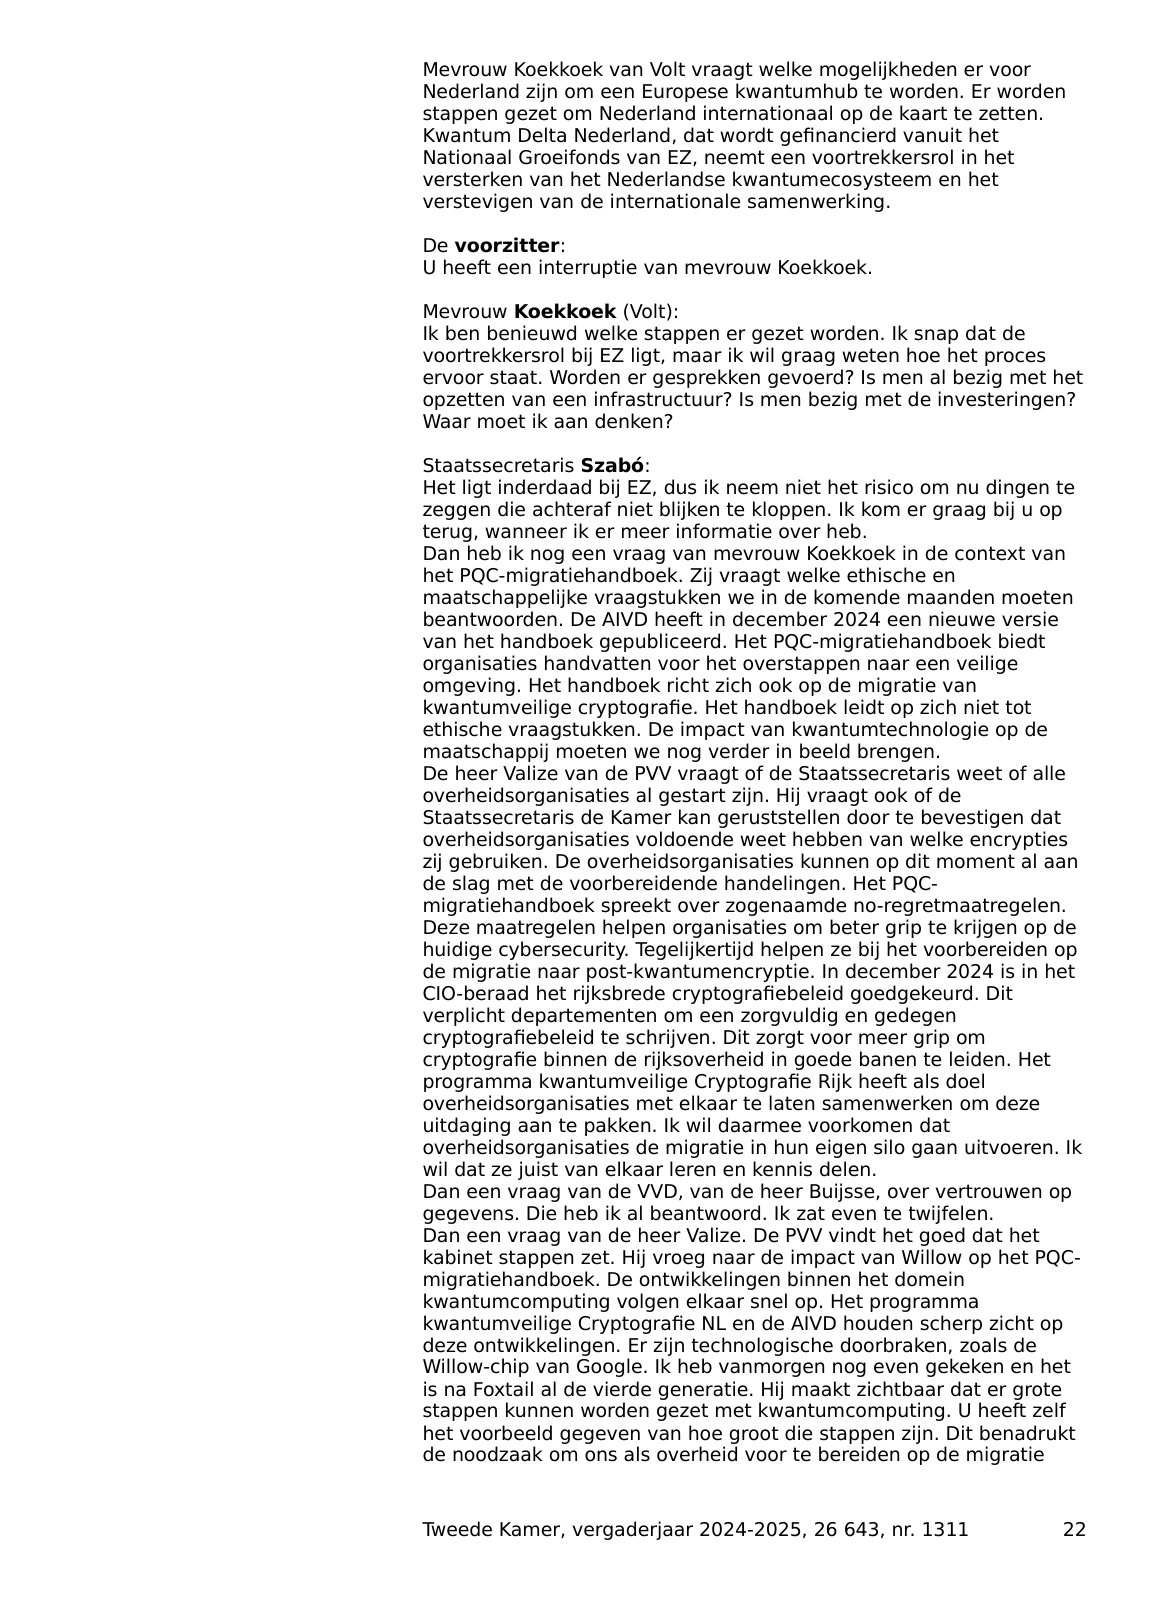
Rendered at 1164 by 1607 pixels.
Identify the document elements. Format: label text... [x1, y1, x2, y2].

text De voorzitter: [422, 235, 1087, 257]
text Dan heb ik nog een vraag van mevrouw Koekkoek in de context van het PQC-migratiehandboek. Zij vraagt welke ethische en maatschappelijke vraagstukken we in de komende maanden moeten beantwoorden. De AIVD heeft in december 2024 een nieuwe versie van het handboek gepubliceerd. Het PQC-migratiehandboek biedt organisaties handvatten voor het overstappen naar een veilige omgeving. Het handboek richt zich ook op de migratie van kwantumveilige cryptografie. Het handboek leidt op zich niet tot ethische vraagstukken. De impact van kwantumtechnologie op de maatschappij moeten we nog verder in beeld brengen. [422, 543, 1087, 763]
text Ik ben benieuwd welke stappen er gezet worden. Ik snap dat de voortrekkersrol bij EZ ligt, maar ik wil graag weten hoe het proces ervoor staat. Worden er gesprekken gevoerd? Is men al bezig met het opzetten van een infrastructuur? Is men bezig met de investeringen? Waar moet ik aan denken? [422, 323, 1087, 433]
text Dan een vraag van de heer Valize. De PVV vindt het goed dat het kabinet stappen zet. Hij vroeg naar de impact van Willow op het PQC-migratiehandboek. De ontwikkelingen binnen het domein kwantumcomputing volgen elkaar snel op. Het programma kwantumveilige Cryptografie NL en de AIVD houden scherp zicht op deze ontwikkelingen. Er zijn technologische doorbraken, zoals de Willow-chip van Google. Ik heb vanmorgen nog even gekeken en het is na Foxtail al de vierde generatie. Hij maakt zichtbaar dat er grote stappen kunnen worden gezet met kwantumcomputing. U heeft zelf het voorbeeld gegeven van hoe groot die stappen zijn. Dit benadrukt de noodzaak om ons als overheid voor te bereiden op de migratie [422, 1224, 1087, 1466]
text Dan een vraag van de VVD, van de heer Buijsse, over vertrouwen op gegevens. Die heb ik al beantwoord. Ik zat even te twijfelen. [422, 1181, 1087, 1224]
text Staatssecretaris Szabó: [422, 455, 1087, 477]
text U heeft een interruptie van mevrouw Koekkoek. [422, 257, 1087, 279]
text Mevrouw Koekkoek van Volt vraagt welke mogelijkheden er voor Nederland zijn om een Europese kwantumhub te worden. Er worden stappen gezet om Nederland internationaal op de kaart te zetten. Kwantum Delta Nederland, dat wordt gefinancierd vanuit het Nationaal Groeifonds van EZ, neemt een voortrekkersrol in het versterken van het Nederlandse kwantumecosysteem en het verstevigen van de internationale samenwerking. [422, 59, 1087, 213]
text Mevrouw Koekkoek (Volt): [422, 301, 1087, 323]
text Het ligt inderdaad bij EZ, dus ik neem niet het risico om nu dingen te zeggen die achteraf niet blijken te kloppen. Ik kom er graag bij u op terug, wanneer ik er meer informatie over heb. [422, 477, 1087, 543]
text De heer Valize van de PVV vraagt of de Staatssecretaris weet of alle overheidsorganisaties al gestart zijn. Hij vraagt ook of de Staatssecretaris de Kamer kan geruststellen door te bevestigen dat overheidsorganisaties voldoende weet hebben van welke encrypties zij gebruiken. De overheidsorganisaties kunnen op dit moment al aan de slag met de voorbereidende handelingen. Het PQC-migratiehandboek spreekt over zogenaamde no-regretmaatregelen. Deze maatregelen helpen organisaties om beter grip te krijgen op de huidige cybersecurity. Tegelijkertijd helpen ze bij het voorbereiden op de migratie naar post-kwantumencryptie. In december 2024 is in het CIO-beraad het rijksbrede cryptografiebeleid goedgekeurd. Dit verplicht departementen om een zorgvuldig en gedegen cryptografiebeleid te schrijven. Dit zorgt voor meer grip om cryptografie binnen de rijksoverheid in goede banen te leiden. Het programma kwantumveilige Cryptografie Rijk heeft als doel overheidsorganisaties met elkaar te laten samenwerken om deze uitdaging aan te pakken. Ik wil daarmee voorkomen dat overheidsorganisaties de migratie in hun eigen silo gaan uitvoeren. Ik wil dat ze juist van elkaar leren en kennis delen. [422, 763, 1087, 1181]
